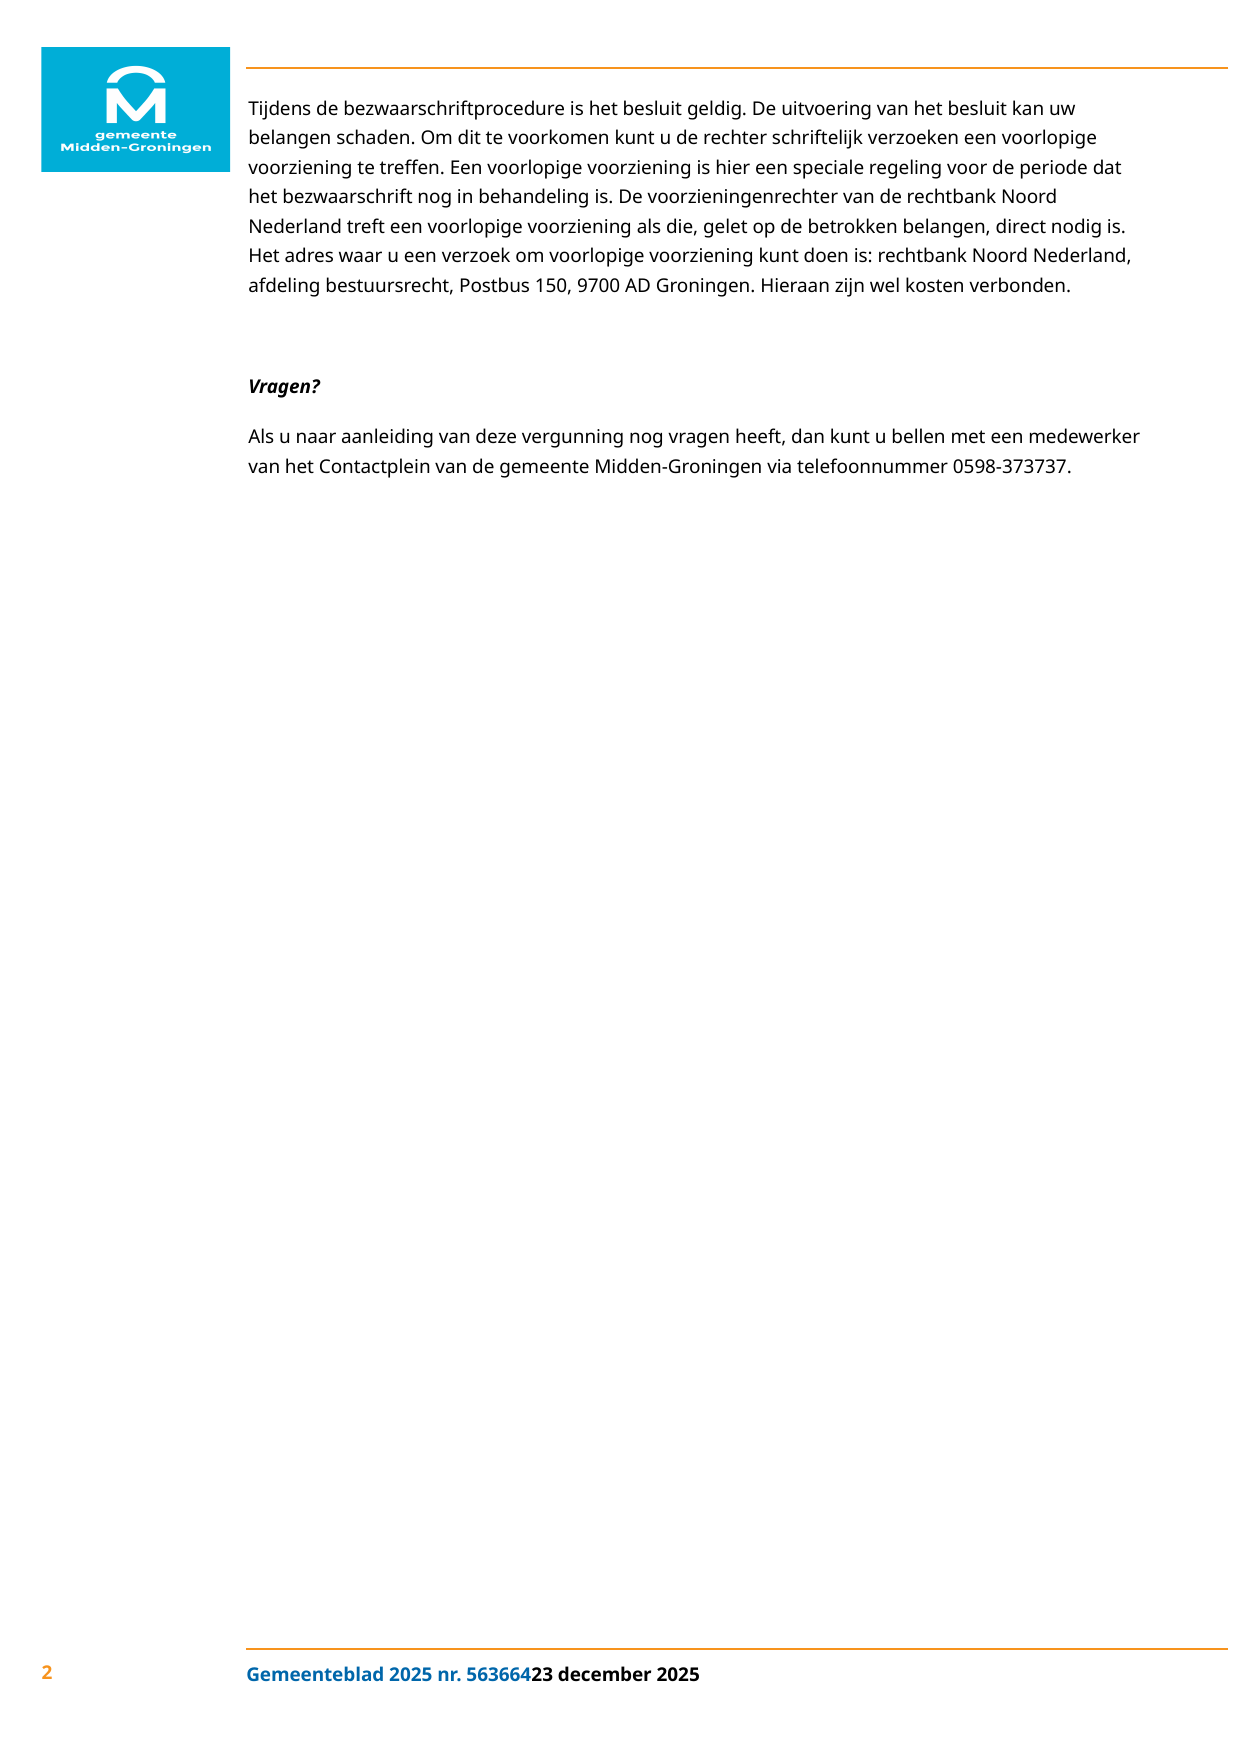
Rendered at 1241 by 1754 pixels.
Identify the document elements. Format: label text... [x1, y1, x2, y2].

text Vragen? [248, 373, 1152, 399]
picture [184, 146, 190, 153]
picture [108, 66, 164, 82]
text Tijdens de bezwaarschriftprocedure is het besluit geldig. De uitvoering van het besluit kan uw belangen schaden. Om dit te voorkomen kunt u de rechter schriftelijk verzoeken een voorlopige voorziening te treffen. Een voorlopige voorziening is hier een speciale regeling voor de periode dat het bezwaarschrift nog in behandeling is. De voorzieningenrechter van de rechtbank Noord Nederland treft een voorlopige voorziening als die, gelet op de betrokken belangen, direct nodig is. Het adres waar u een verzoek om voorlopige voorziening kunt doen is: rechtbank Noord Nederland, afdeling bestuursrecht, Postbus 150, 9700 AD Groningen. Hieraan zijn wel kosten verbonden. [248, 95, 1152, 298]
text Als u naar aanleiding van deze vergunning nog vragen heeft, dan kunt u bellen met een medewerker van het Contactplein van de gemeente Midden-Groningen via telefoonnummer 0598-373737. [248, 423, 1152, 479]
picture [107, 89, 165, 122]
